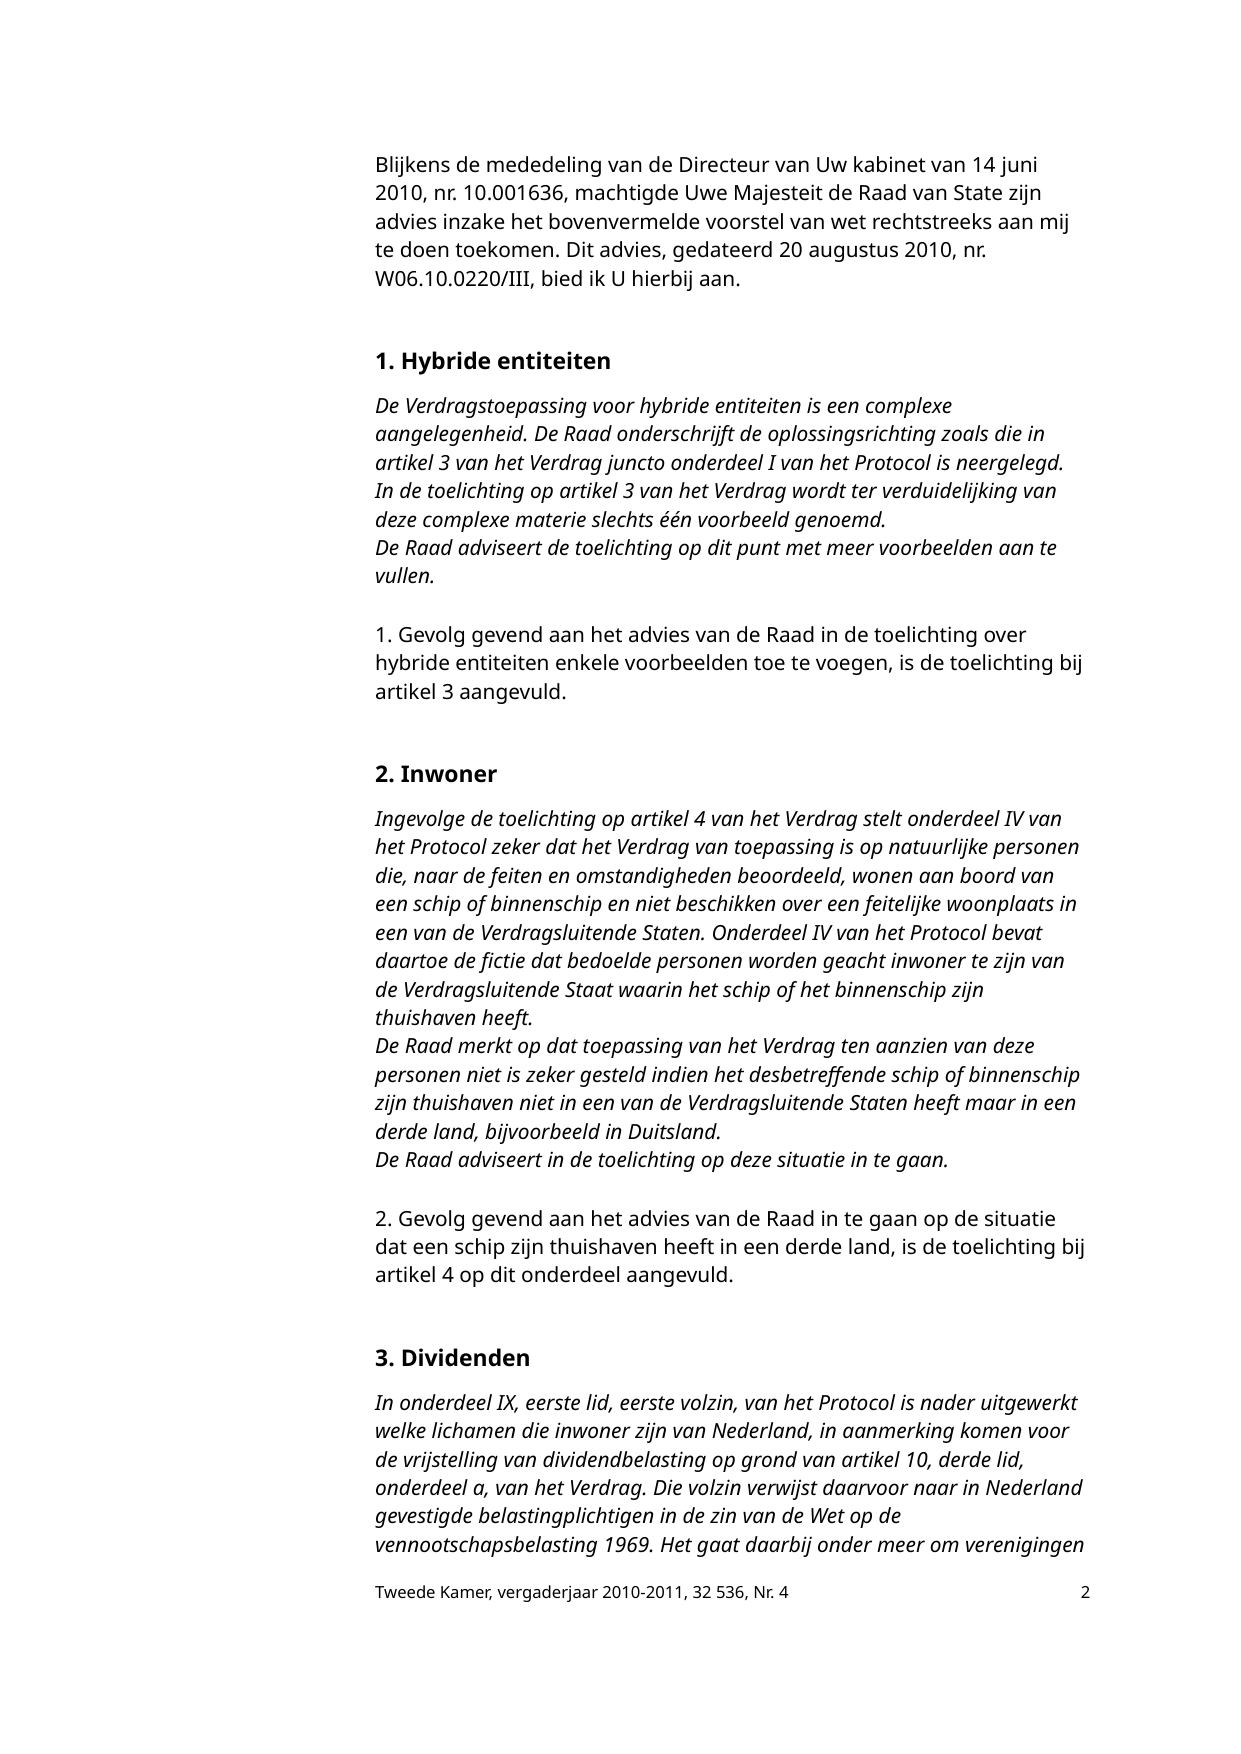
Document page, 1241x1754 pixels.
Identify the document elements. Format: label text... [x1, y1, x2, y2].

text Ingevolge de toelichting op artikel 4 van het Verdrag stelt onderdeel IV van het Protocol zeker dat het Verdrag van toepassing is op natuurlijke personen die, naar de feiten en omstandigheden beoordeeld, wonen aan boord van een schip of binnenschip en niet beschikken over een feitelijke woonplaats in een van de Verdragsluitende Staten. Onderdeel IV van het Protocol bevat daartoe de fictie dat bedoelde personen worden geacht inwoner te zijn van de Verdragsluitende Staat waarin het schip of het binnenschip zijn thuishaven heeft. [375, 804, 1090, 1032]
text In onderdeel IX, eerste lid, eerste volzin, van het Protocol is nader uitgewerkt welke lichamen die inwoner zijn van Nederland, in aanmerking komen voor de vrijstelling van dividendbelasting op grond van artikel 10, derde lid, onderdeel a, van het Verdrag. Die volzin verwijst daarvoor naar in Nederland gevestigde belastingplichtigen in de zin van de Wet op de vennootschapsbelasting 1969. Het gaat daarbij onder meer om verenigingen [375, 1388, 1090, 1558]
text De Raad adviseert de toelichting op dit punt met meer voorbeelden aan te vullen. [375, 533, 1090, 590]
text De Raad merkt op dat toepassing van het Verdrag ten aanzien van deze personen niet is zeker gesteld indien het desbetreffende schip of binnenschip zijn thuishaven niet in een van de Verdragsluitende Staten heeft maar in een derde land, bijvoorbeeld in Duitsland. [375, 1032, 1090, 1145]
text De Verdragstoepassing voor hybride entiteiten is een complexe aangelegenheid. De Raad onderschrijft de oplossingsrichting zoals die in artikel 3 van het Verdrag juncto onderdeel I van het Protocol is neergelegd. In de toelichting op artikel 3 van het Verdrag wordt ter verduidelijking van deze complexe materie slechts één voorbeeld genoemd. [375, 391, 1090, 533]
subtitle 3. Dividenden [375, 1342, 1090, 1373]
text Blijkens de mededeling van de Directeur van Uw kabinet van 14 juni 2010, nr. 10.001636, machtigde Uwe Majesteit de Raad van State zijn advies inzake het bovenvermelde voorstel van wet rechtstreeks aan mij te doen toekomen. Dit advies, gedateerd 20 augustus 2010, nr. W06.10.0220/III, bied ik U hierbij aan. [375, 150, 1090, 292]
text 1. Gevolg gevend aan het advies van de Raad in de toelichting over hybride entiteiten enkele voorbeelden toe te voegen, is de toelichting bij artikel 3 aangevuld. [375, 620, 1090, 705]
subtitle 2. Inwoner [375, 758, 1090, 789]
text 2. Gevolg gevend aan het advies van de Raad in te gaan op de situatie dat een schip zijn thuishaven heeft in een derde land, is de toelichting bij artikel 4 op dit onderdeel aangevuld. [375, 1204, 1090, 1289]
subtitle 1. Hybride entiteiten [375, 345, 1090, 376]
text De Raad adviseert in de toelichting op deze situatie in te gaan. [375, 1145, 1090, 1174]
